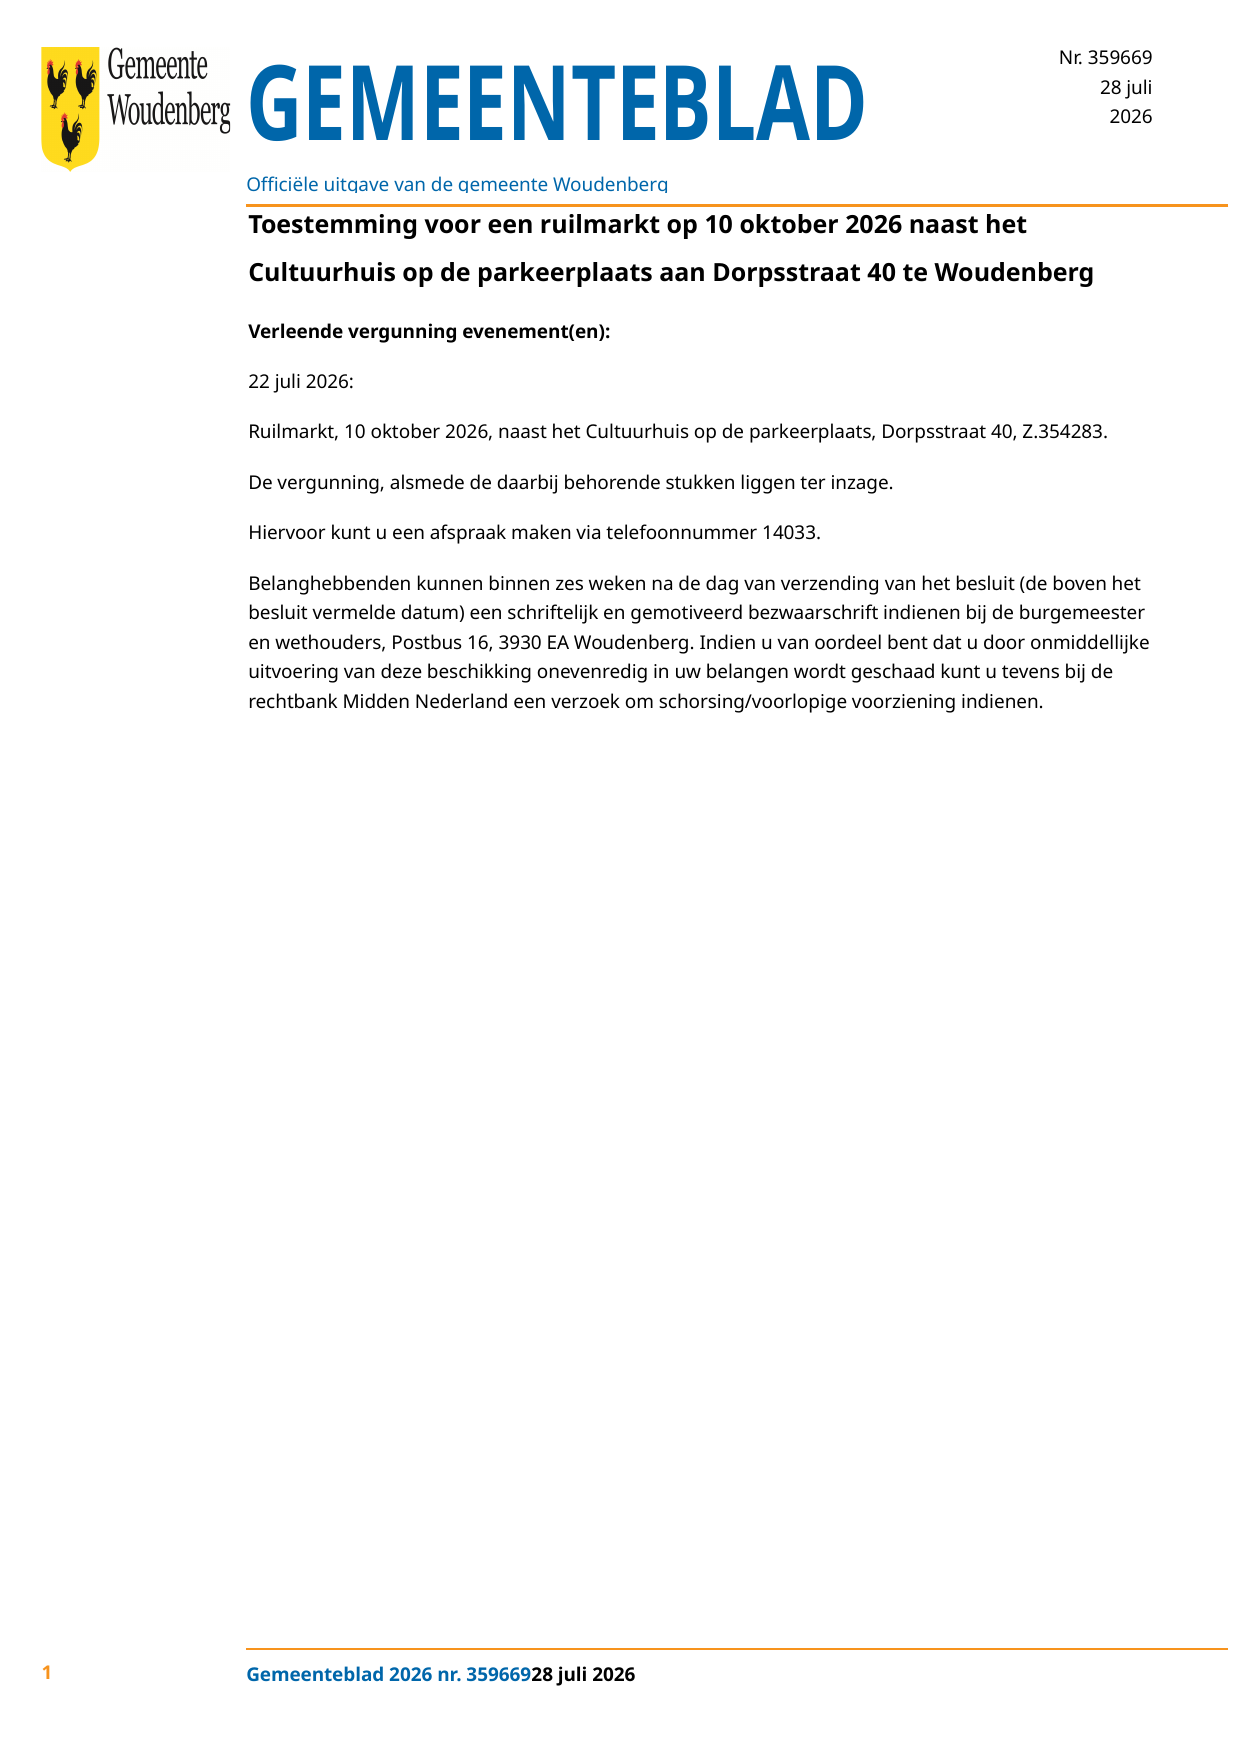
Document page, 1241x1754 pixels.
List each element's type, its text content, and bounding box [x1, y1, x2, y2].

text Ruilmarkt, 10 oktober 2026, naast het Cultuurhuis op de parkeerplaats, Dorpsstraat 40, Z.354283. [248, 419, 1152, 444]
text Belanghebbenden kunnen binnen zes weken na de dag van verzending van het besluit (de boven het besluit vermelde datum) een schriftelijk en gemotiveerd bezwaarschrift indienen bij de burgemeester en wethouders, Postbus 16, 3930 EA Woudenberg. Indien u van oordeel bent dat u door onmiddellijke uitvoering van deze beschikking onevenredig in uw belangen wordt geschaad kunt u tevens bij de rechtbank Midden Nederland een verzoek om schorsing/voorlopige voorziening indienen. [248, 570, 1152, 714]
text Hiervoor kunt u een afspraak maken via telefoonnummer 14033. [248, 519, 1152, 545]
picture [41, 47, 231, 172]
text 22 juli 2026: [248, 368, 1152, 394]
text De vergunning, alsmede de daarbij behorende stukken liggen ter inzage. [248, 469, 1152, 495]
text Toestemming voor een ruilmarkt op 10 oktober 2026 naast het Cultuurhuis op de parkeerplaats aan Dorpsstraat 40 te Woudenberg [248, 207, 1152, 288]
text Verleende vergunning evenement(en): [248, 318, 1152, 344]
